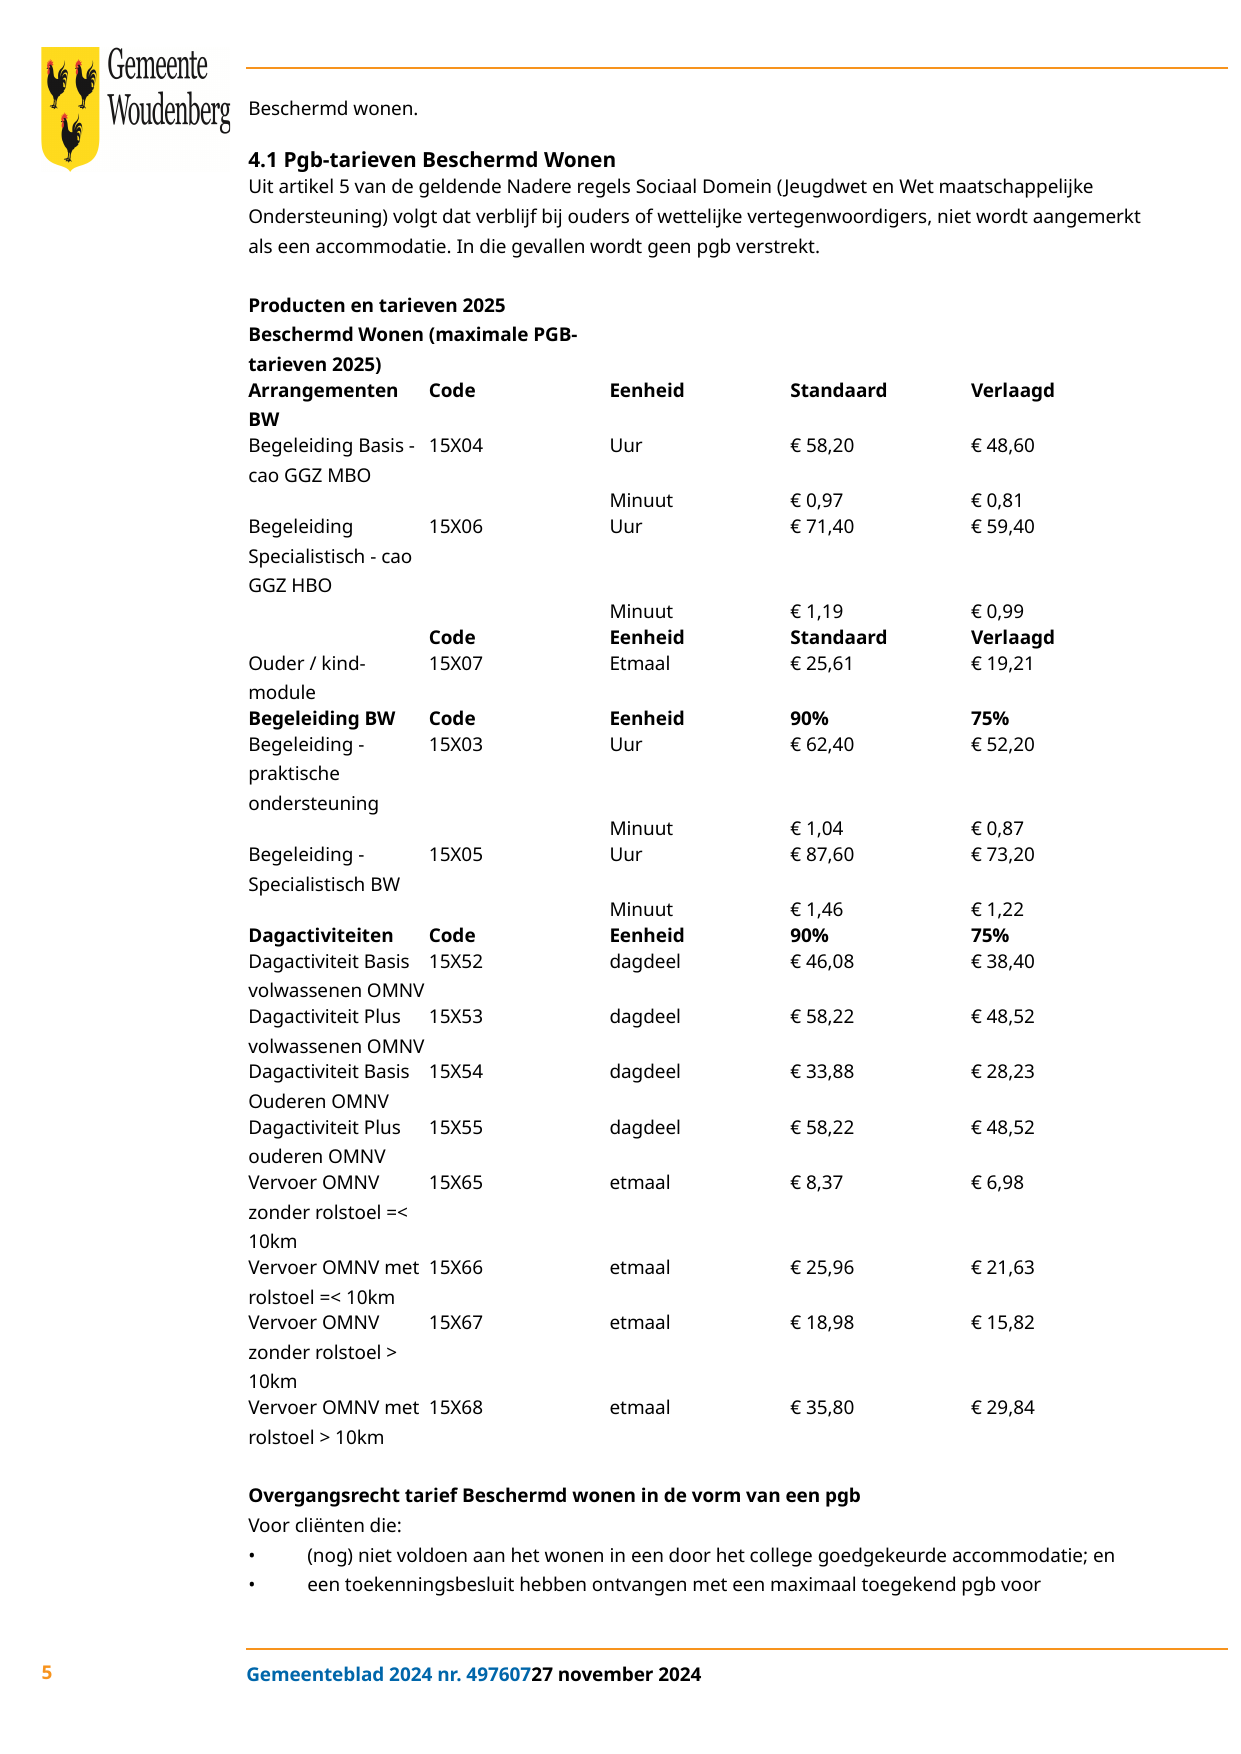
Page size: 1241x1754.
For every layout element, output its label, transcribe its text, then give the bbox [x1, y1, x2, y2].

table_cell Standaard [790, 377, 971, 432]
table_cell € 1,19 [790, 598, 971, 624]
table_header [609, 322, 790, 377]
table_cell Arrangementen BW [248, 377, 429, 432]
table_cell € 0,81 [971, 488, 1152, 513]
table_cell Minuut [609, 816, 790, 841]
table_cell dagdeel [609, 1114, 790, 1169]
table_cell € 0,99 [971, 598, 1152, 624]
table_cell [429, 816, 609, 841]
table_cell 15X55 [429, 1114, 609, 1169]
table_cell 15X68 [429, 1395, 609, 1450]
table_cell Code [429, 624, 609, 650]
table_cell [248, 488, 429, 513]
table_header Beschermd Wonen (maximale PGB-tarieven 2025) [248, 322, 609, 377]
table_cell € 29,84 [971, 1395, 1152, 1450]
table_cell 90% [790, 923, 971, 948]
table_cell € 48,52 [971, 1114, 1152, 1169]
table_cell [248, 897, 429, 922]
table_cell 15X66 [429, 1254, 609, 1309]
table_cell € 52,20 [971, 731, 1152, 816]
table_cell 15X53 [429, 1004, 609, 1059]
table_cell € 25,61 [790, 650, 971, 705]
table_cell Standaard [790, 624, 971, 650]
table_cell Minuut [609, 598, 790, 624]
table_cell 75% [971, 705, 1152, 731]
table_cell € 0,87 [971, 816, 1152, 841]
table_cell Dagactiviteit Plus volwassenen OMNV [248, 1004, 429, 1059]
table_header [790, 322, 971, 377]
table_cell Vervoer OMNV zonder rolstoel > 10km [248, 1310, 429, 1394]
table_cell € 19,21 [971, 650, 1152, 705]
table_cell 15X67 [429, 1310, 609, 1394]
table_cell € 71,40 [790, 513, 971, 598]
table_cell € 59,40 [971, 513, 1152, 598]
table_cell € 21,63 [971, 1254, 1152, 1309]
table_cell etmaal [609, 1254, 790, 1309]
table_cell € 62,40 [790, 731, 971, 816]
table_cell € 48,60 [971, 432, 1152, 488]
table_cell € 58,22 [790, 1114, 971, 1169]
table_cell € 73,20 [971, 841, 1152, 897]
table_cell Uur [609, 432, 790, 488]
list (nog) niet voldoen aan het wonen in een door het college goedgekeurde accommodatie; en [248, 1542, 1152, 1567]
table_cell Eenheid [609, 705, 790, 731]
table_cell € 28,23 [971, 1059, 1152, 1114]
table_cell etmaal [609, 1169, 790, 1254]
table_cell dagdeel [609, 1059, 790, 1114]
table_cell Vervoer OMNV met rolstoel > 10km [248, 1395, 429, 1450]
table_cell € 6,98 [971, 1169, 1152, 1254]
table_cell 15X52 [429, 948, 609, 1003]
table_cell € 1,04 [790, 816, 971, 841]
table_cell € 38,40 [971, 948, 1152, 1003]
text Overgangsrecht tarief Beschermd wonen in de vorm van een pgb [248, 1483, 1152, 1508]
table_cell Begeleiding - praktische ondersteuning [248, 731, 429, 816]
table_cell Verlaagd [971, 377, 1152, 432]
table_cell Uur [609, 731, 790, 816]
table_cell € 46,08 [790, 948, 971, 1003]
text 4.1 Pgb-tarieven Beschermd Wonen [248, 145, 1152, 174]
table_cell 75% [971, 923, 1152, 948]
table_cell Uur [609, 513, 790, 598]
table_cell Dagactiviteit Basis Ouderen OMNV [248, 1059, 429, 1114]
table_cell Code [429, 923, 609, 948]
table_cell Begeleiding Specialistisch - cao GGZ HBO [248, 513, 429, 598]
table_cell Ouder / kind-module [248, 650, 429, 705]
table_cell € 18,98 [790, 1310, 971, 1394]
table_cell [429, 598, 609, 624]
table_cell 15X54 [429, 1059, 609, 1114]
table_cell € 35,80 [790, 1395, 971, 1450]
table_cell [248, 816, 429, 841]
table_cell Begeleiding BW [248, 705, 429, 731]
table_cell € 58,20 [790, 432, 971, 488]
table_cell dagdeel [609, 948, 790, 1003]
table_cell 15X07 [429, 650, 609, 705]
picture [41, 47, 231, 172]
table_cell Eenheid [609, 923, 790, 948]
table_cell 15X04 [429, 432, 609, 488]
table_cell etmaal [609, 1395, 790, 1450]
table_header [971, 322, 1152, 377]
table_cell € 48,52 [971, 1004, 1152, 1059]
table_cell Eenheid [609, 377, 790, 432]
table_cell 90% [790, 705, 971, 731]
table_cell € 15,82 [971, 1310, 1152, 1394]
table_cell [429, 488, 609, 513]
table_cell etmaal [609, 1310, 790, 1394]
table_cell Vervoer OMNV zonder rolstoel =< 10km [248, 1169, 429, 1254]
table_cell € 1,22 [971, 897, 1152, 922]
table_cell € 25,96 [790, 1254, 971, 1309]
table_cell dagdeel [609, 1004, 790, 1059]
text Voor cliënten die: [248, 1512, 1152, 1538]
table_cell Eenheid [609, 624, 790, 650]
table_cell Verlaagd [971, 624, 1152, 650]
table_cell Vervoer OMNV met rolstoel =< 10km [248, 1254, 429, 1309]
table_cell 15X06 [429, 513, 609, 598]
table_cell [248, 624, 429, 650]
table_cell Etmaal [609, 650, 790, 705]
table_cell € 1,46 [790, 897, 971, 922]
table_cell € 8,37 [790, 1169, 971, 1254]
table_cell € 33,88 [790, 1059, 971, 1114]
table_cell 15X03 [429, 731, 609, 816]
table_cell Dagactiviteiten [248, 923, 429, 948]
table_cell [248, 598, 429, 624]
table_cell Minuut [609, 488, 790, 513]
table_cell € 58,22 [790, 1004, 971, 1059]
table_cell € 0,97 [790, 488, 971, 513]
table_cell Dagactiviteit Basis volwassenen OMNV [248, 948, 429, 1003]
table_cell Begeleiding Basis - cao GGZ MBO [248, 432, 429, 488]
table_cell 15X65 [429, 1169, 609, 1254]
text Uit artikel 5 van de geldende Nadere regels Sociaal Domein (Jeugdwet en Wet maatschappelijke Ondersteuning) volgt dat verblijf bij ouders of wettelijke vertegenwoordigers, niet wordt aangemerkt als een accommodatie. In die gevallen wordt geen pgb verstrekt. [248, 174, 1152, 258]
text Beschermd wonen. [248, 95, 1152, 121]
list een toekenningsbesluit hebben ontvangen met een maximaal toegekend pgb voor [248, 1571, 1152, 1597]
table_cell € 87,60 [790, 841, 971, 897]
table_cell Uur [609, 841, 790, 897]
table_cell Begeleiding - Specialistisch BW [248, 841, 429, 897]
table_cell Code [429, 705, 609, 731]
table_cell Dagactiviteit Plus ouderen OMNV [248, 1114, 429, 1169]
table_cell [429, 897, 609, 922]
table_cell 15X05 [429, 841, 609, 897]
text Producten en tarieven 2025 [248, 292, 1152, 318]
table_cell Code [429, 377, 609, 432]
table_cell Minuut [609, 897, 790, 922]
